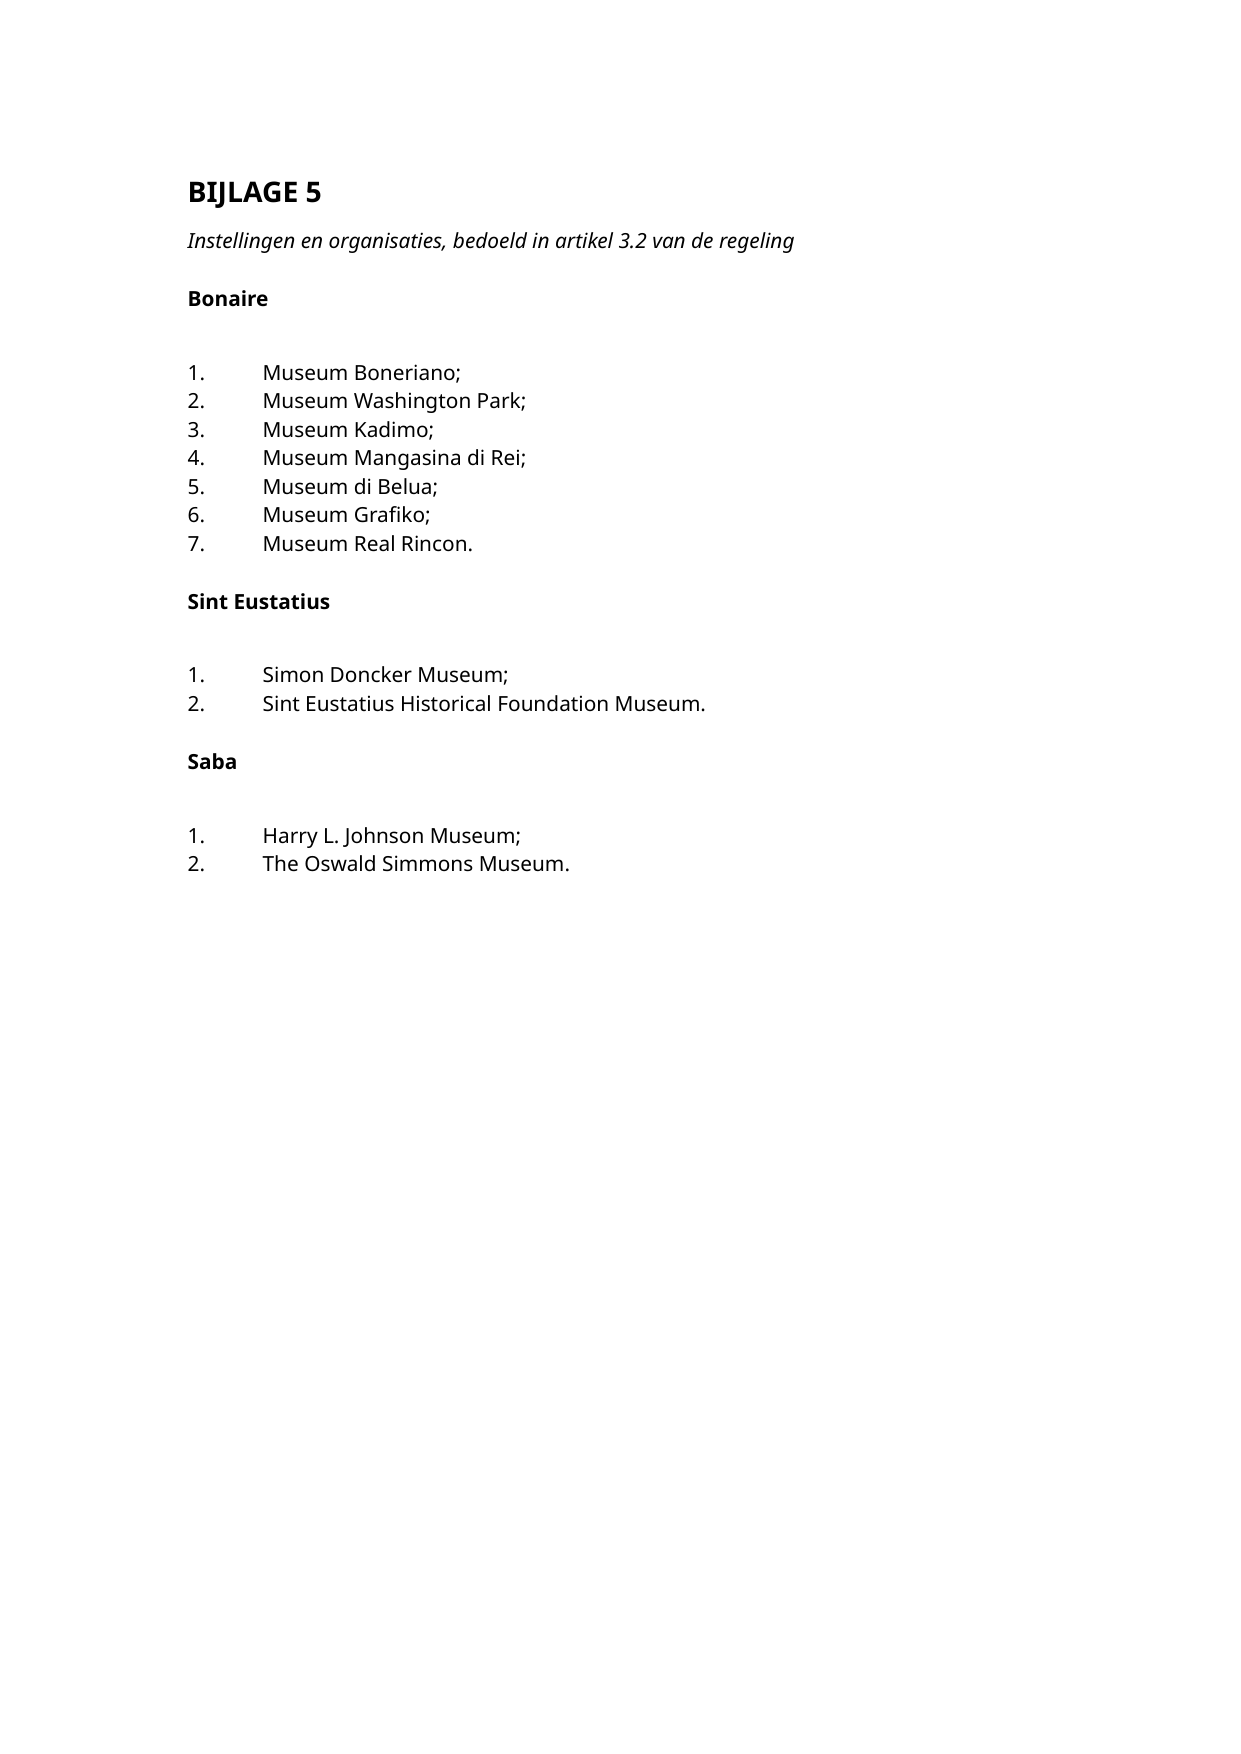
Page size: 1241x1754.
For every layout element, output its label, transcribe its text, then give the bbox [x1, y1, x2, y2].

text Instellingen en organisaties, bedoeld in artikel 3.2 van de regeling [187, 226, 1053, 254]
list Simon Doncker Museum; [187, 661, 1053, 689]
list The Oswald Simmons Museum. [187, 849, 1053, 878]
list Museum Kadimo; [187, 415, 1053, 443]
subtitle BIJLAGE 5 [187, 172, 1053, 211]
text Sint Eustatius [187, 587, 1053, 616]
list Harry L. Johnson Museum; [187, 821, 1053, 849]
list Museum Washington Park; [187, 386, 1053, 415]
text Bonaire [187, 284, 1053, 313]
list Museum di Belua; [187, 472, 1053, 500]
list Museum Real Rincon. [187, 529, 1053, 557]
list Museum Mangasina di Rei; [187, 443, 1053, 472]
list Museum Boneriano; [187, 358, 1053, 386]
text Saba [187, 747, 1053, 776]
list Museum Grafiko; [187, 500, 1053, 529]
list Sint Eustatius Historical Foundation Museum. [187, 689, 1053, 717]
